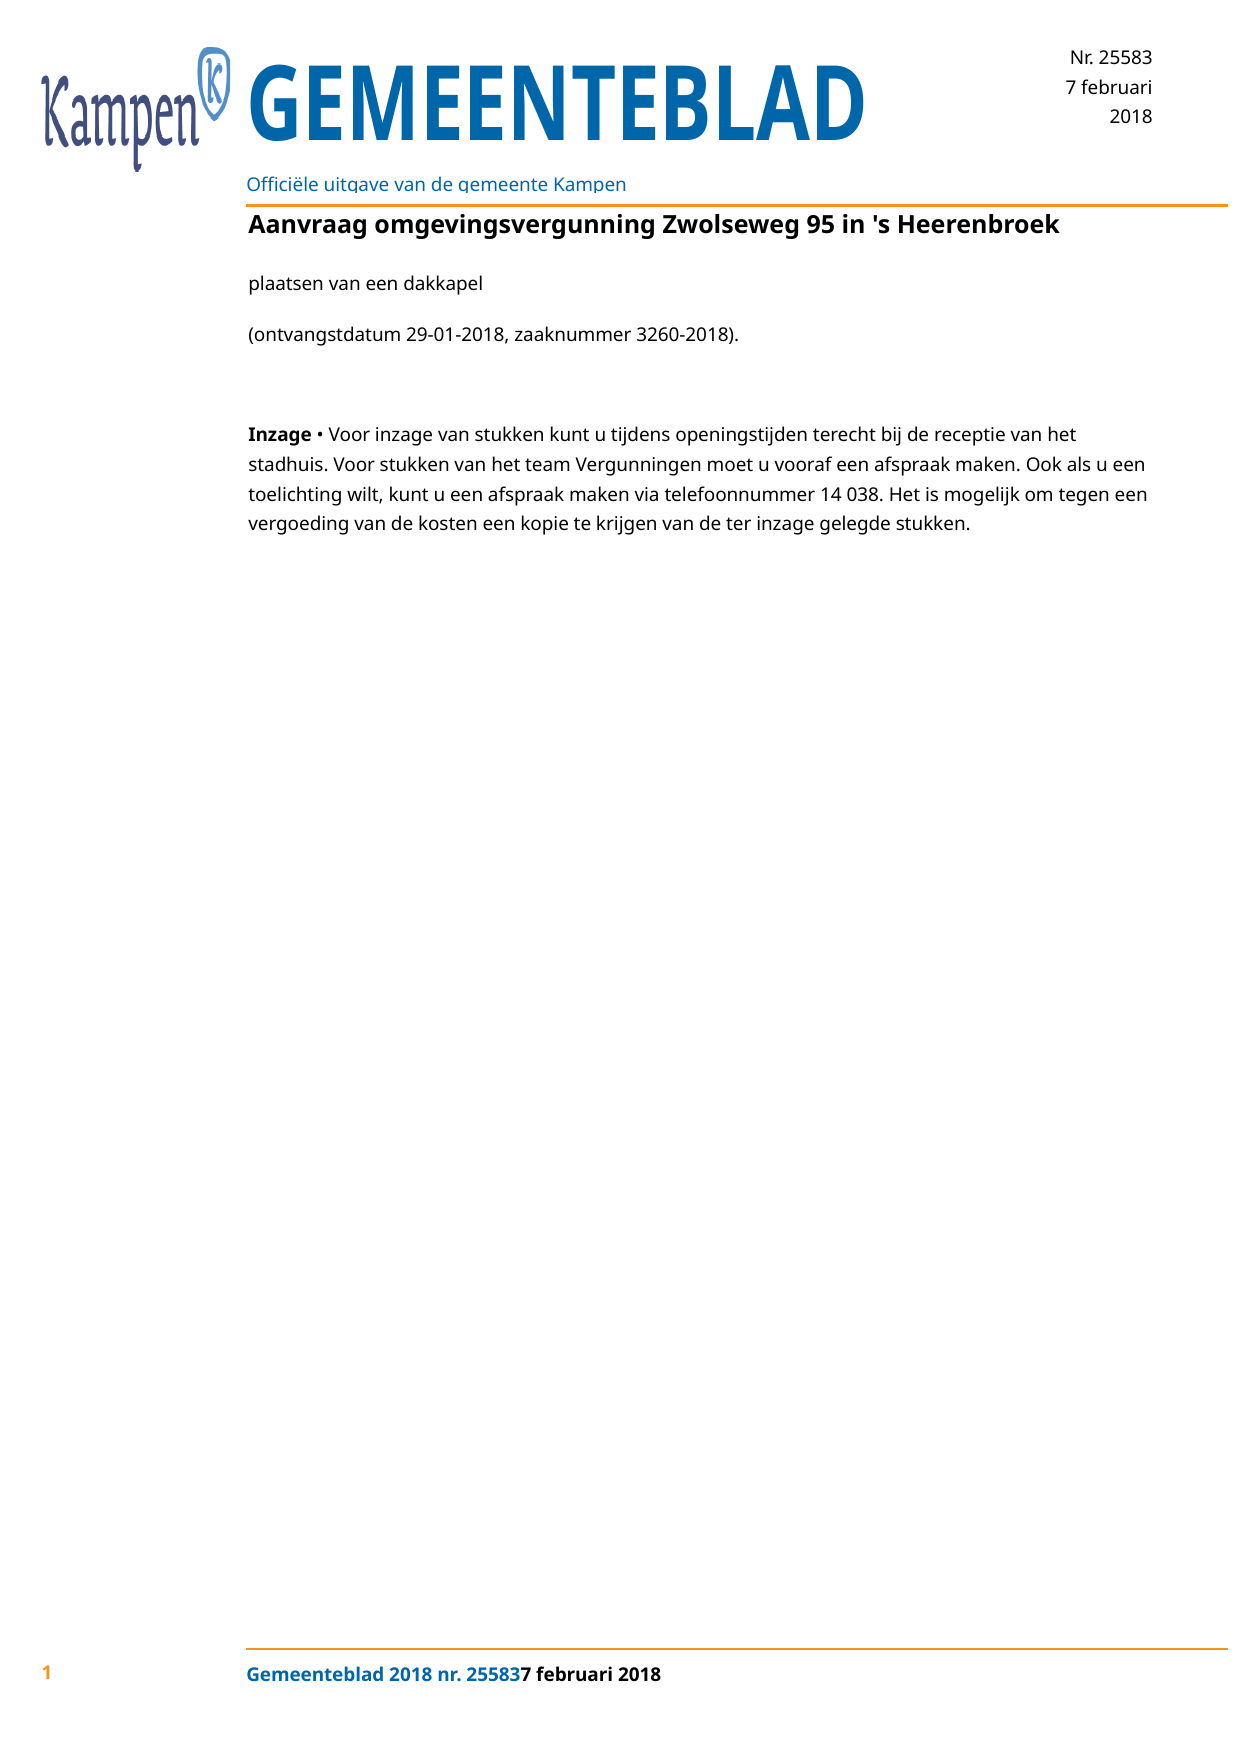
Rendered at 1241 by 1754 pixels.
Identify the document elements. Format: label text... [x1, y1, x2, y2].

text Aanvraag omgevingsvergunning Zwolseweg 95 in 's Heerenbroek [248, 207, 1152, 241]
text plaatsen van een dakkapel [248, 270, 1152, 296]
picture [41, 47, 231, 172]
text (ontvangstdatum 29-01-2018, zaaknummer 3260-2018). [248, 321, 1152, 346]
text Inzage • Voor inzage van stukken kunt u tijdens openingstijden terecht bij de receptie van het stadhuis. Voor stukken van het team Vergunningen moet u vooraf een afspraak maken. Ook als u een toelichting wilt, kunt u een afspraak maken via telefoonnummer 14 038. Het is mogelijk om tegen een vergoeding van de kosten een kopie te krijgen van de ter inzage gelegde stukken. [248, 422, 1152, 536]
